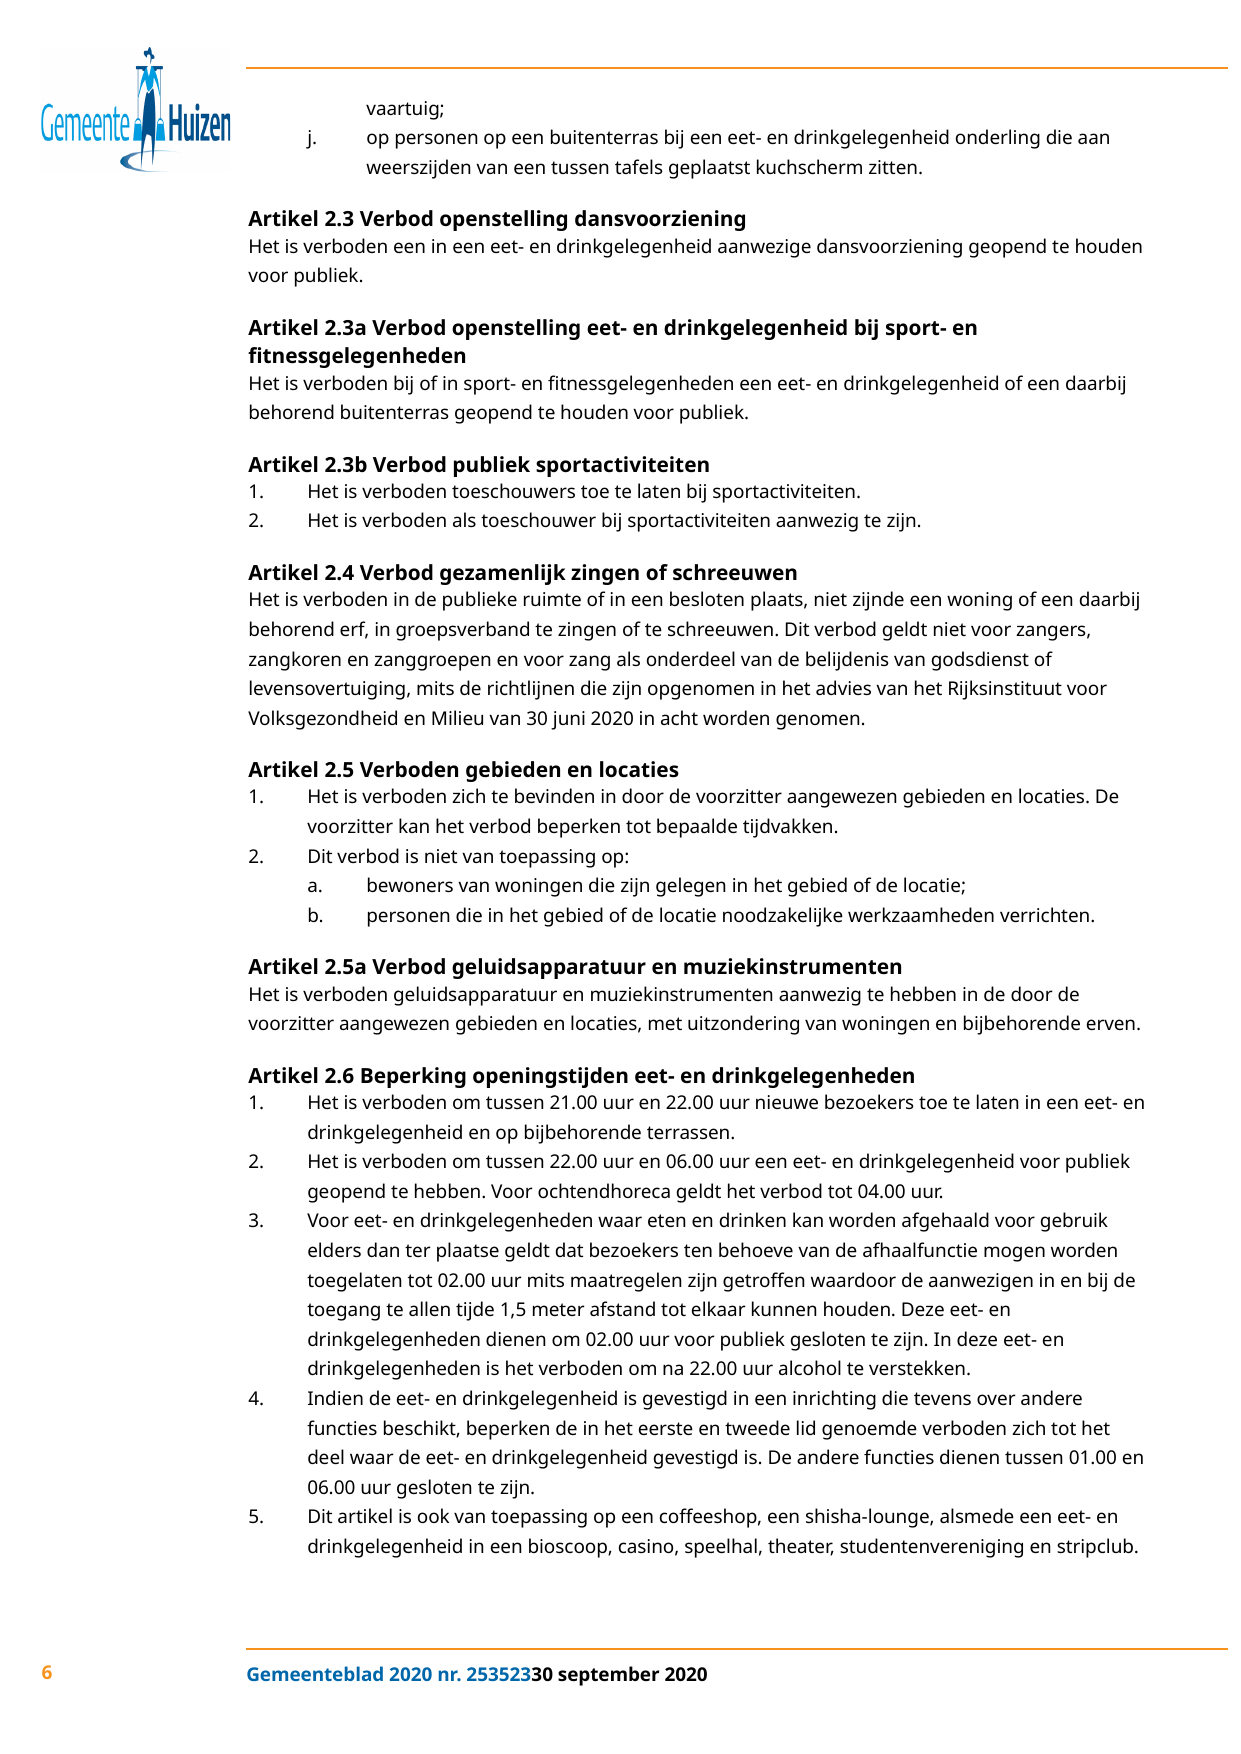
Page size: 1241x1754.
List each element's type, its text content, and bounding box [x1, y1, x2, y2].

text Het is verboden in de publieke ruimte of in een besloten plaats, niet zijnde een woning of een daarbij behorend erf, in groepsverband te zingen of te schreeuwen. Dit verbod geldt niet voor zangers, zangkoren en zanggroepen en voor zang als onderdeel van de belijdenis van godsdienst of levensovertuiging, mits de richtlijnen die zijn opgenomen in het advies van het Rijksinstituut voor Volksgezondheid en Milieu van 30 juni 2020 in acht worden genomen. [248, 587, 1152, 731]
text Artikel 2.6 Beperking openingstijden eet- en drinkgelegenheden [248, 1061, 1152, 1089]
text Artikel 2.4 Verbod gezamenlijk zingen of schreeuwen [248, 558, 1152, 587]
list Dit verbod is niet van toepassing op: [248, 843, 1152, 869]
list Het is verboden zich te bevinden in door de voorzitter aangewezen gebieden en locaties. De voorzitter kan het verbod beperken tot bepaalde tijdvakken. [248, 784, 1152, 839]
list Indien de eet- en drinkgelegenheid is gevestigd in een inrichting die tevens over andere functies beschikt, beperken de in het eerste en tweede lid genoemde verboden zich tot het deel waar de eet- en drinkgelegenheid gevestigd is. De andere functies dienen tussen 01.00 en 06.00 uur gesloten te zijn. [248, 1385, 1152, 1500]
list Dit artikel is ook van toepassing op een coffeeshop, een shisha-lounge, alsmede een eet- en drinkgelegenheid in een bioscoop, casino, speelhal, theater, studentenvereniging en stripclub. [248, 1503, 1152, 1559]
picture [41, 47, 231, 172]
text Artikel 2.5a Verbod geluidsapparatuur en muziekinstrumenten [248, 952, 1152, 981]
text Het is verboden geluidsapparatuur en muziekinstrumenten aanwezig te hebben in de door de voorzitter aangewezen gebieden en locaties, met uitzondering van woningen en bijbehorende erven. [248, 981, 1152, 1036]
text Artikel 2.3 Verbod openstelling dansvoorziening [248, 204, 1152, 233]
list vaartuig; [307, 95, 1152, 121]
text Het is verboden bij of in sport- en fitnessgelegenheden een eet- en drinkgelegenheid of een daarbij behorend buitenterras geopend te houden voor publiek. [248, 370, 1152, 425]
list Het is verboden om tussen 21.00 uur en 22.00 uur nieuwe bezoekers toe te laten in een eet- en drinkgelegenheid en op bijbehorende terrassen. [248, 1089, 1152, 1145]
list bewoners van woningen die zijn gelegen in het gebied of de locatie; [307, 872, 1152, 898]
list Het is verboden om tussen 22.00 uur en 06.00 uur een eet- en drinkgelegenheid voor publiek geopend te hebben. Voor ochtendhoreca geldt het verbod tot 04.00 uur. [248, 1148, 1152, 1204]
text Artikel 2.3a Verbod openstelling eet- en drinkgelegenheid bij sport- en fitnessgelegenheden [248, 313, 1152, 370]
list personen die in het gebied of de locatie noodzakelijke werkzaamheden verrichten. [307, 902, 1152, 928]
list op personen op een buitenterras bij een eet- en drinkgelegenheid onderling die aan weerszijden van een tussen tafels geplaatst kuchscherm zitten. [307, 124, 1152, 180]
list Het is verboden als toeschouwer bij sportactiviteiten aanwezig te zijn. [248, 508, 1152, 533]
list Voor eet- en drinkgelegenheden waar eten en drinken kan worden afgehaald voor gebruik elders dan ter plaatse geldt dat bezoekers ten behoeve van de afhaalfunctie mogen worden toegelaten tot 02.00 uur mits maatregelen zijn getroffen waardoor de aanwezigen in en bij de toegang te allen tijde 1,5 meter afstand tot elkaar kunnen houden. Deze eet- en drinkgelegenheden dienen om 02.00 uur voor publiek gesloten te zijn. In deze eet- en drinkgelegenheden is het verboden om na 22.00 uur alcohol te verstekken. [248, 1208, 1152, 1381]
text Het is verboden een in een eet- en drinkgelegenheid aanwezige dansvoorziening geopend te houden voor publiek. [248, 233, 1152, 288]
text Artikel 2.3b Verbod publiek sportactiviteiten [248, 450, 1152, 478]
text Artikel 2.5 Verboden gebieden en locaties [248, 755, 1152, 784]
list Het is verboden toeschouwers toe te laten bij sportactiviteiten. [248, 478, 1152, 504]
